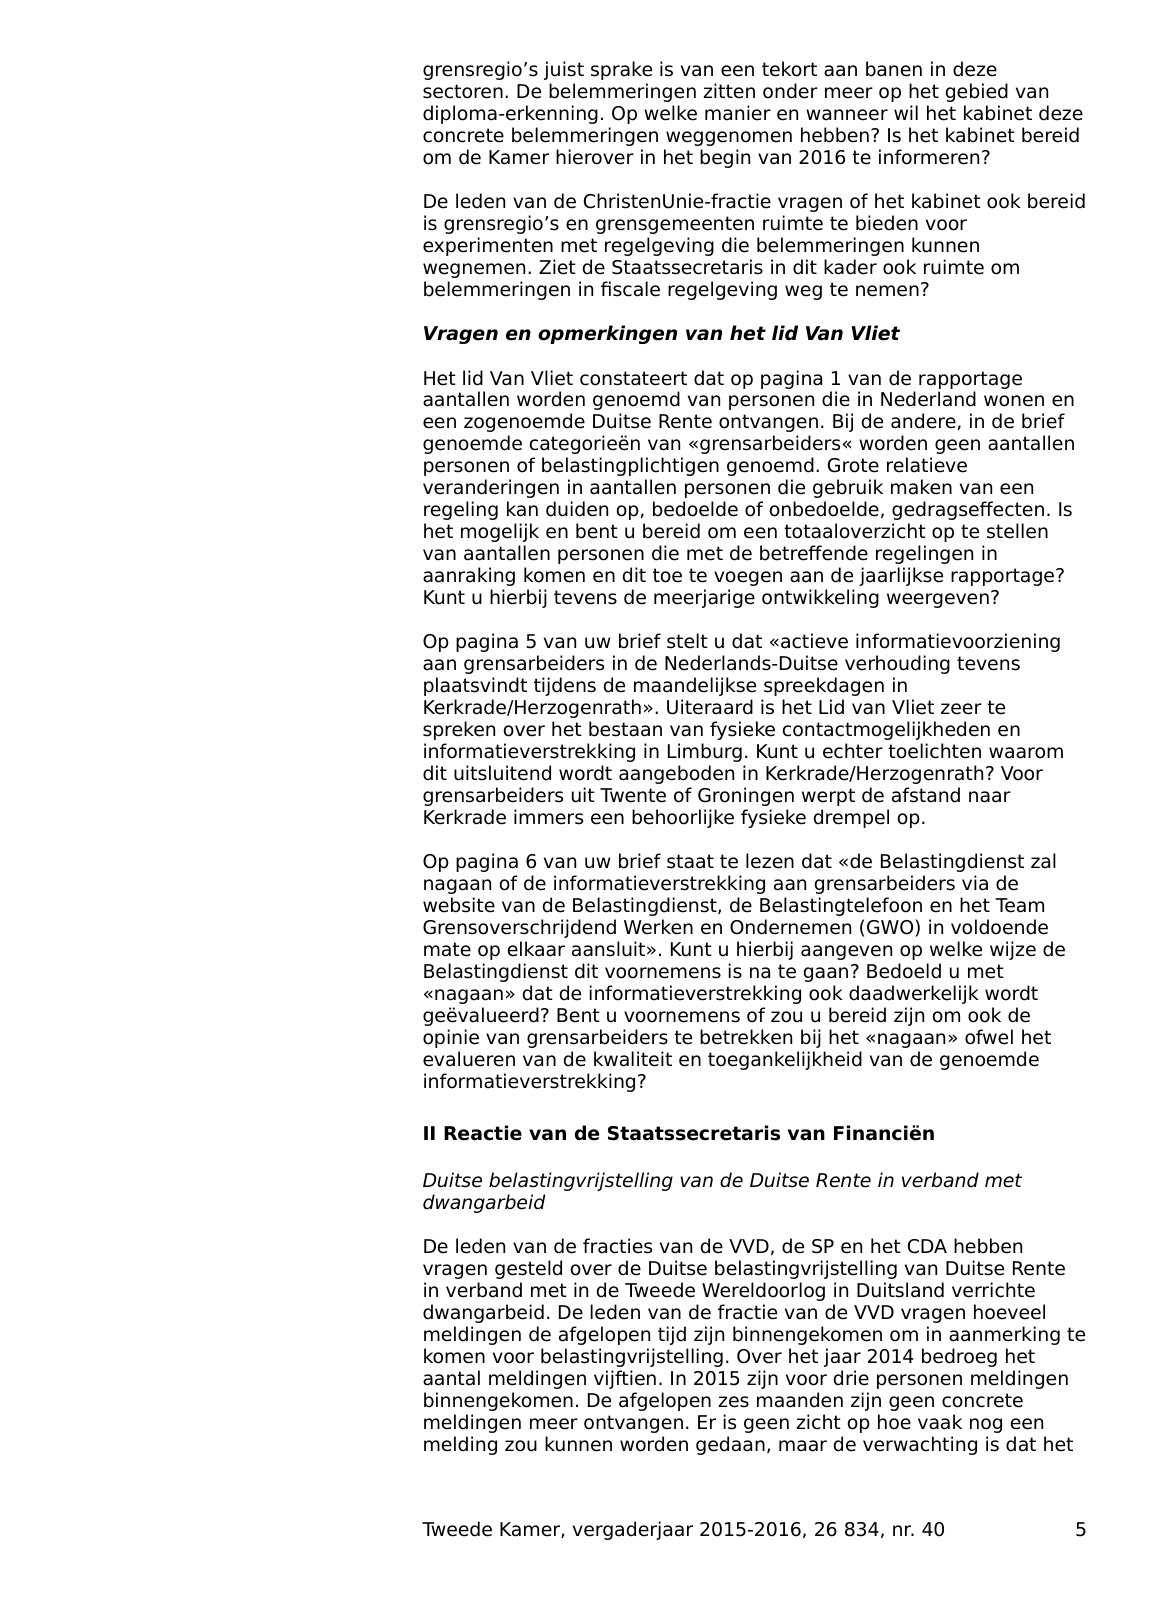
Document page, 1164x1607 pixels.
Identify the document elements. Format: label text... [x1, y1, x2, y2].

text Op pagina 5 van uw brief stelt u dat «actieve informatievoorziening aan grensarbeiders in de Nederlands-Duitse verhouding tevens plaatsvindt tijdens de maandelijkse spreekdagen in Kerkrade/Herzogenrath». Uiteraard is het Lid van Vliet zeer te spreken over het bestaan van fysieke contactmogelijkheden en informatieverstrekking in Limburg. Kunt u echter toelichten waarom dit uitsluitend wordt aangeboden in Kerkrade/Herzogenrath? Voor grensarbeiders uit Twente of Groningen werpt de afstand naar Kerkrade immers een behoorlijke fysieke drempel op. [422, 631, 1087, 829]
text Op pagina 6 van uw brief staat te lezen dat «de Belastingdienst zal nagaan of de informatieverstrekking aan grensarbeiders via de website van de Belastingdienst, de Belastingtelefoon en het Team Grensoverschrijdend Werken en Ondernemen (GWO) in voldoende mate op elkaar aansluit». Kunt u hierbij aangeven op welke wijze de Belastingdienst dit voornemens is na te gaan? Bedoeld u met «nagaan» dat de informatieverstrekking ook daadwerkelijk wordt geëvalueerd? Bent u voornemens of zou u bereid zijn om ook de opinie van grensarbeiders te betrekken bij het «nagaan» ofwel het evalueren van de kwaliteit en toegankelijkheid van de genoemde informatieverstrekking? [422, 851, 1087, 1093]
subtitle Vragen en opmerkingen van het lid Van Vliet [422, 323, 1087, 345]
text De leden van de ChristenUnie-fractie vragen of het kabinet ook bereid is grensregio’s en grensgemeenten ruimte te bieden voor experimenten met regelgeving die belemmeringen kunnen wegnemen. Ziet de Staatssecretaris in dit kader ook ruimte om belemmeringen in fiscale regelgeving weg te nemen? [422, 191, 1087, 301]
text De leden van de fracties van de VVD, de SP en het CDA hebben vragen gesteld over de Duitse belastingvrijstelling van Duitse Rente in verband met in de Tweede Wereldoorlog in Duitsland verrichte dwangarbeid. De leden van de fractie van de VVD vragen hoeveel meldingen de afgelopen tijd zijn binnengekomen om in aanmerking te komen voor belastingvrijstelling. Over het jaar 2014 bedroeg het aantal meldingen vijftien. In 2015 zijn voor drie personen meldingen binnengekomen. De afgelopen zes maanden zijn geen concrete meldingen meer ontvangen. Er is geen zicht op hoe vaak nog een melding zou kunnen worden gedaan, maar de verwachting is dat het [422, 1236, 1087, 1456]
text grensregio’s juist sprake is van een tekort aan banen in deze sectoren. De belemmeringen zitten onder meer op het gebied van diploma-erkenning. Op welke manier en wanneer wil het kabinet deze concrete belemmeringen weggenomen hebben? Is het kabinet bereid om de Kamer hierover in het begin van 2016 te informeren? [422, 59, 1087, 169]
subtitle II Reactie van de Staatssecretaris van Financiën [422, 1123, 1087, 1145]
subtitle Duitse belastingvrijstelling van de Duitse Rente in verband met dwangarbeid [422, 1170, 1087, 1214]
text Het lid Van Vliet constateert dat op pagina 1 van de rapportage aantallen worden genoemd van personen die in Nederland wonen en een zogenoemde Duitse Rente ontvangen. Bij de andere, in de brief genoemde categorieën van «grensarbeiders« worden geen aantallen personen of belastingplichtigen genoemd. Grote relatieve veranderingen in aantallen personen die gebruik maken van een regeling kan duiden op, bedoelde of onbedoelde, gedragseffecten. Is het mogelijk en bent u bereid om een totaaloverzicht op te stellen van aantallen personen die met de betreffende regelingen in aanraking komen en dit toe te voegen aan de jaarlijkse rapportage? Kunt u hierbij tevens de meerjarige ontwikkeling weergeven? [422, 367, 1087, 609]
